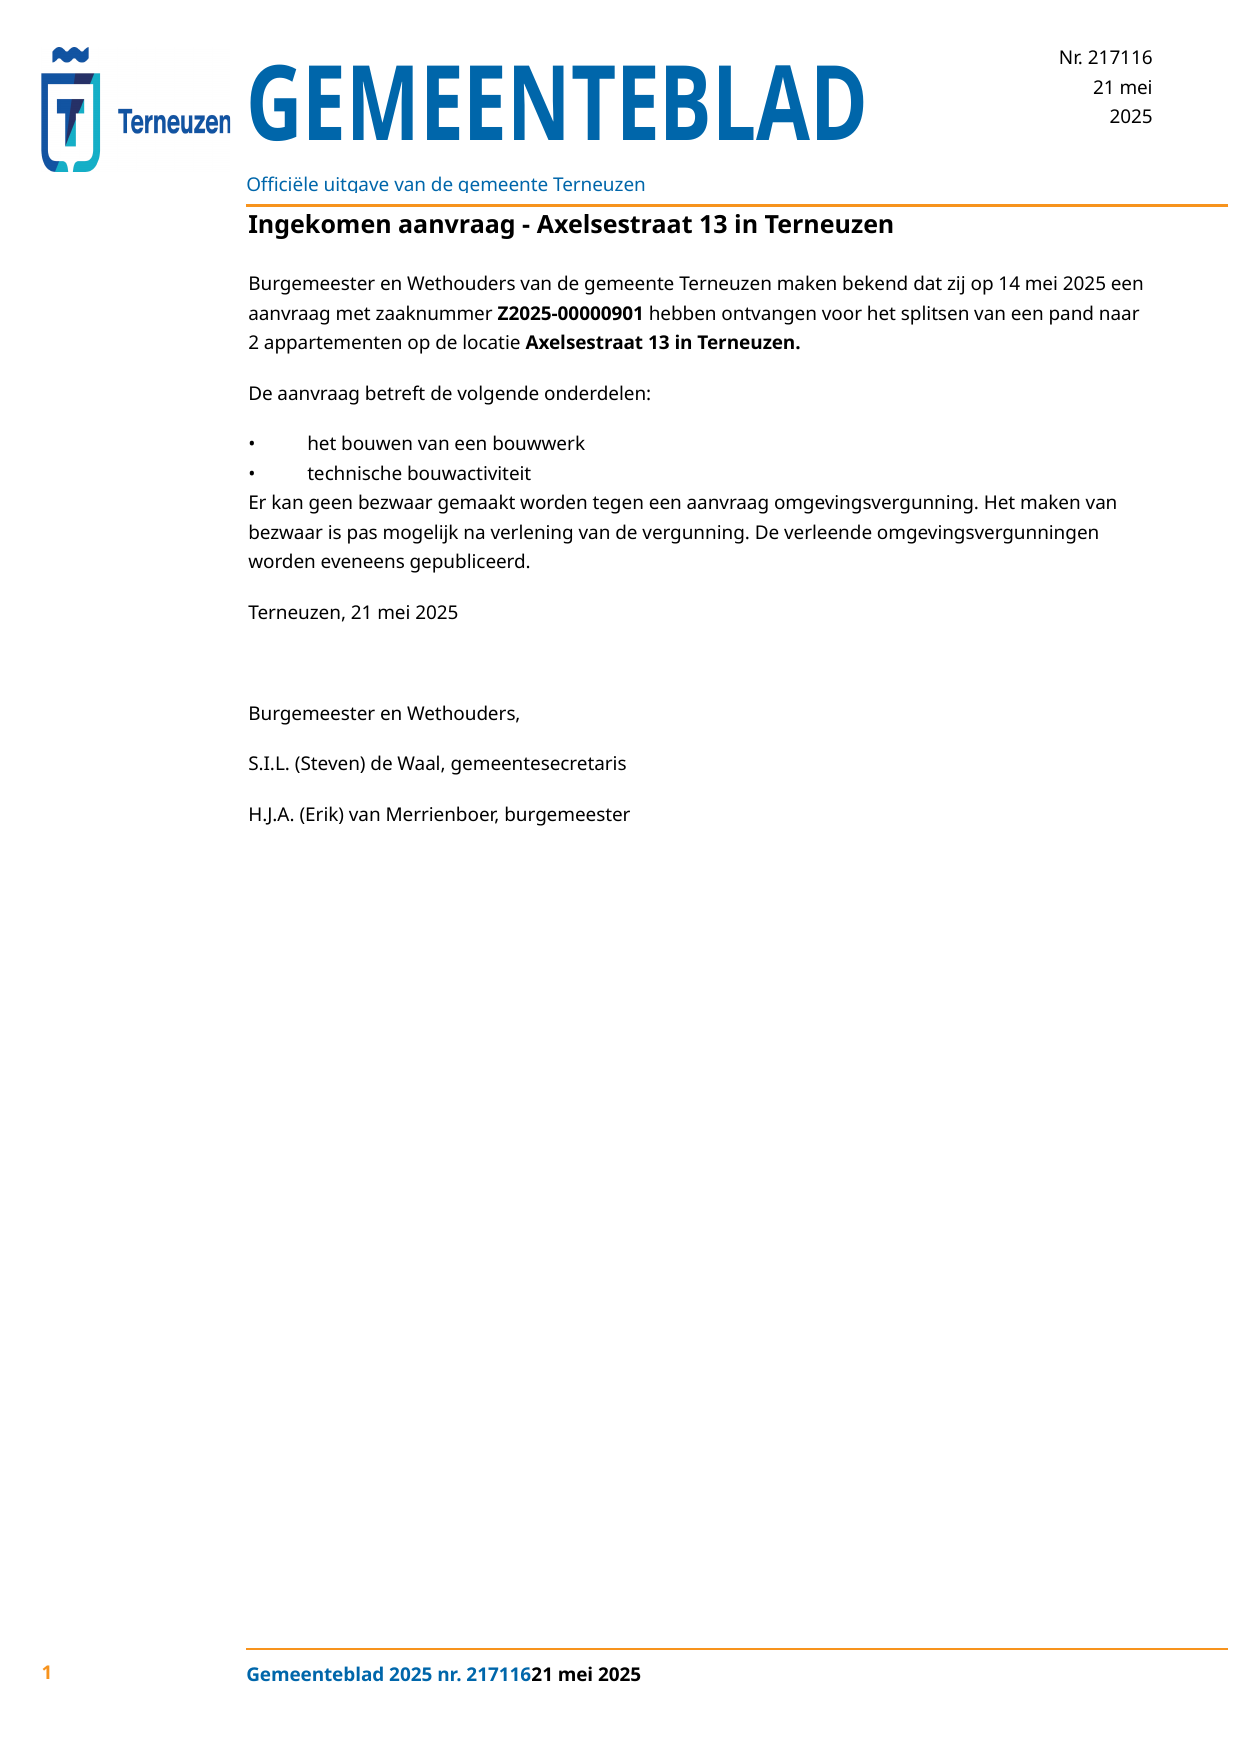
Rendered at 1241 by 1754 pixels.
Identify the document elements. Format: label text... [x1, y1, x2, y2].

text S.I.L. (Steven) de Waal, gemeentesecretaris [248, 750, 1152, 776]
picture [41, 47, 231, 172]
text Terneuzen, 21 mei 2025 [248, 599, 1152, 625]
text Er kan geen bezwaar gemaakt worden tegen een aanvraag omgevingsvergunning. Het maken van bezwaar is pas mogelijk na verlening van de vergunning. De verleende omgevingsvergunningen worden eveneens gepubliceerd. [248, 489, 1152, 574]
text H.J.A. (Erik) van Merrienboer, burgemeester [248, 801, 1152, 826]
text Burgemeester en Wethouders, [248, 700, 1152, 726]
text Ingekomen aanvraag - Axelsestraat 13 in Terneuzen [248, 207, 1152, 241]
text De aanvraag betreft de volgende onderdelen: [248, 380, 1152, 406]
text Burgemeester en Wethouders van de gemeente Terneuzen maken bekend dat zij op 14 mei 2025 een aanvraag met zaaknummer Z2025-00000901 hebben ontvangen voor het splitsen van een pand naar 2 appartementen op de locatie Axelsestraat 13 in Terneuzen. [248, 270, 1152, 355]
list het bouwen van een bouwwerk [248, 430, 1152, 456]
list technische bouwactiviteit [248, 460, 1152, 486]
